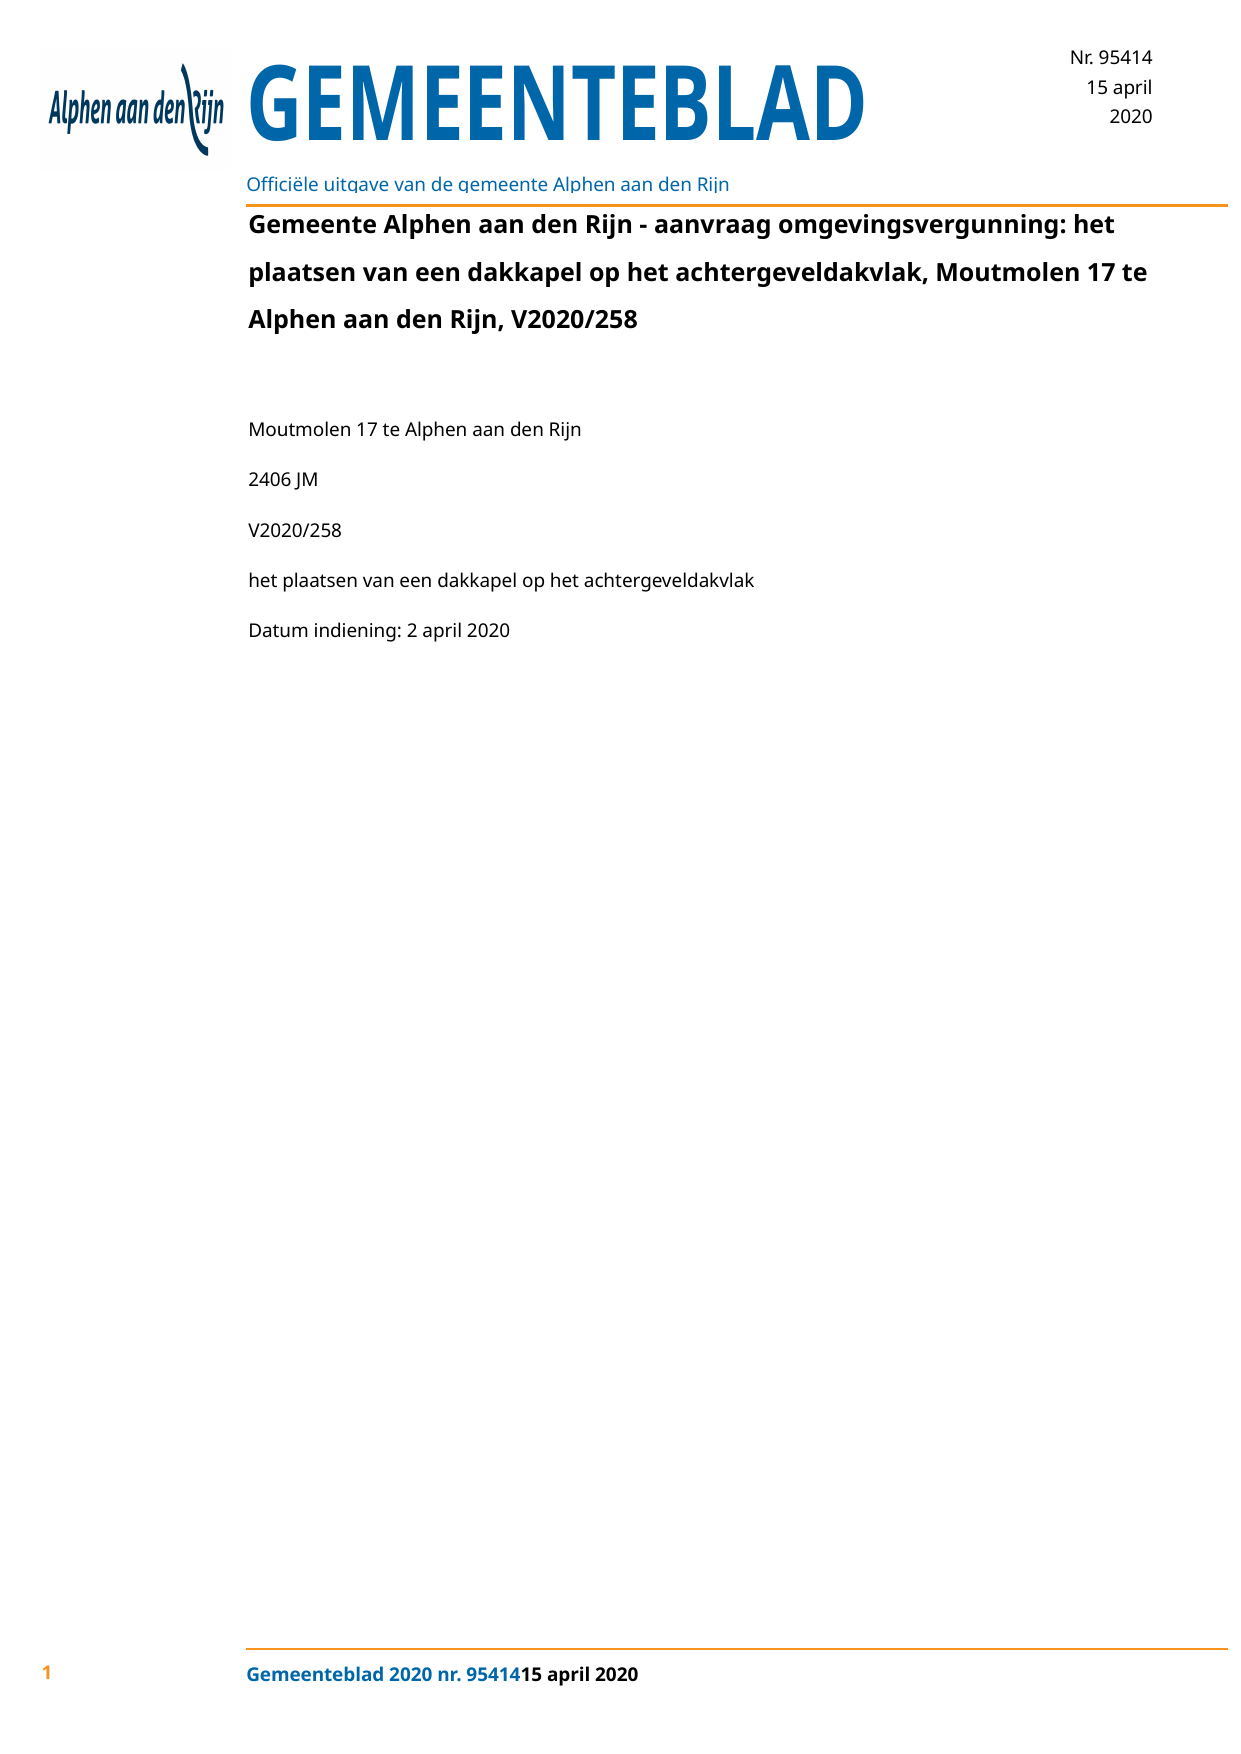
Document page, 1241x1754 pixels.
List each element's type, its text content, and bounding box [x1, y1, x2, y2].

picture [41, 47, 231, 172]
text 2406 JM [248, 466, 1152, 492]
text V2020/258 [248, 517, 1152, 542]
text Datum indiening: 2 april 2020 [248, 618, 1152, 643]
text Gemeente Alphen aan den Rijn - aanvraag omgevingsvergunning: het plaatsen van een dakkapel op het achtergeveldakvlak, Moutmolen 17 te Alphen aan den Rijn, V2020/258 [248, 207, 1152, 336]
text het plaatsen van een dakkapel op het achtergeveldakvlak [248, 567, 1152, 593]
text Moutmolen 17 te Alphen aan den Rijn [248, 416, 1152, 442]
